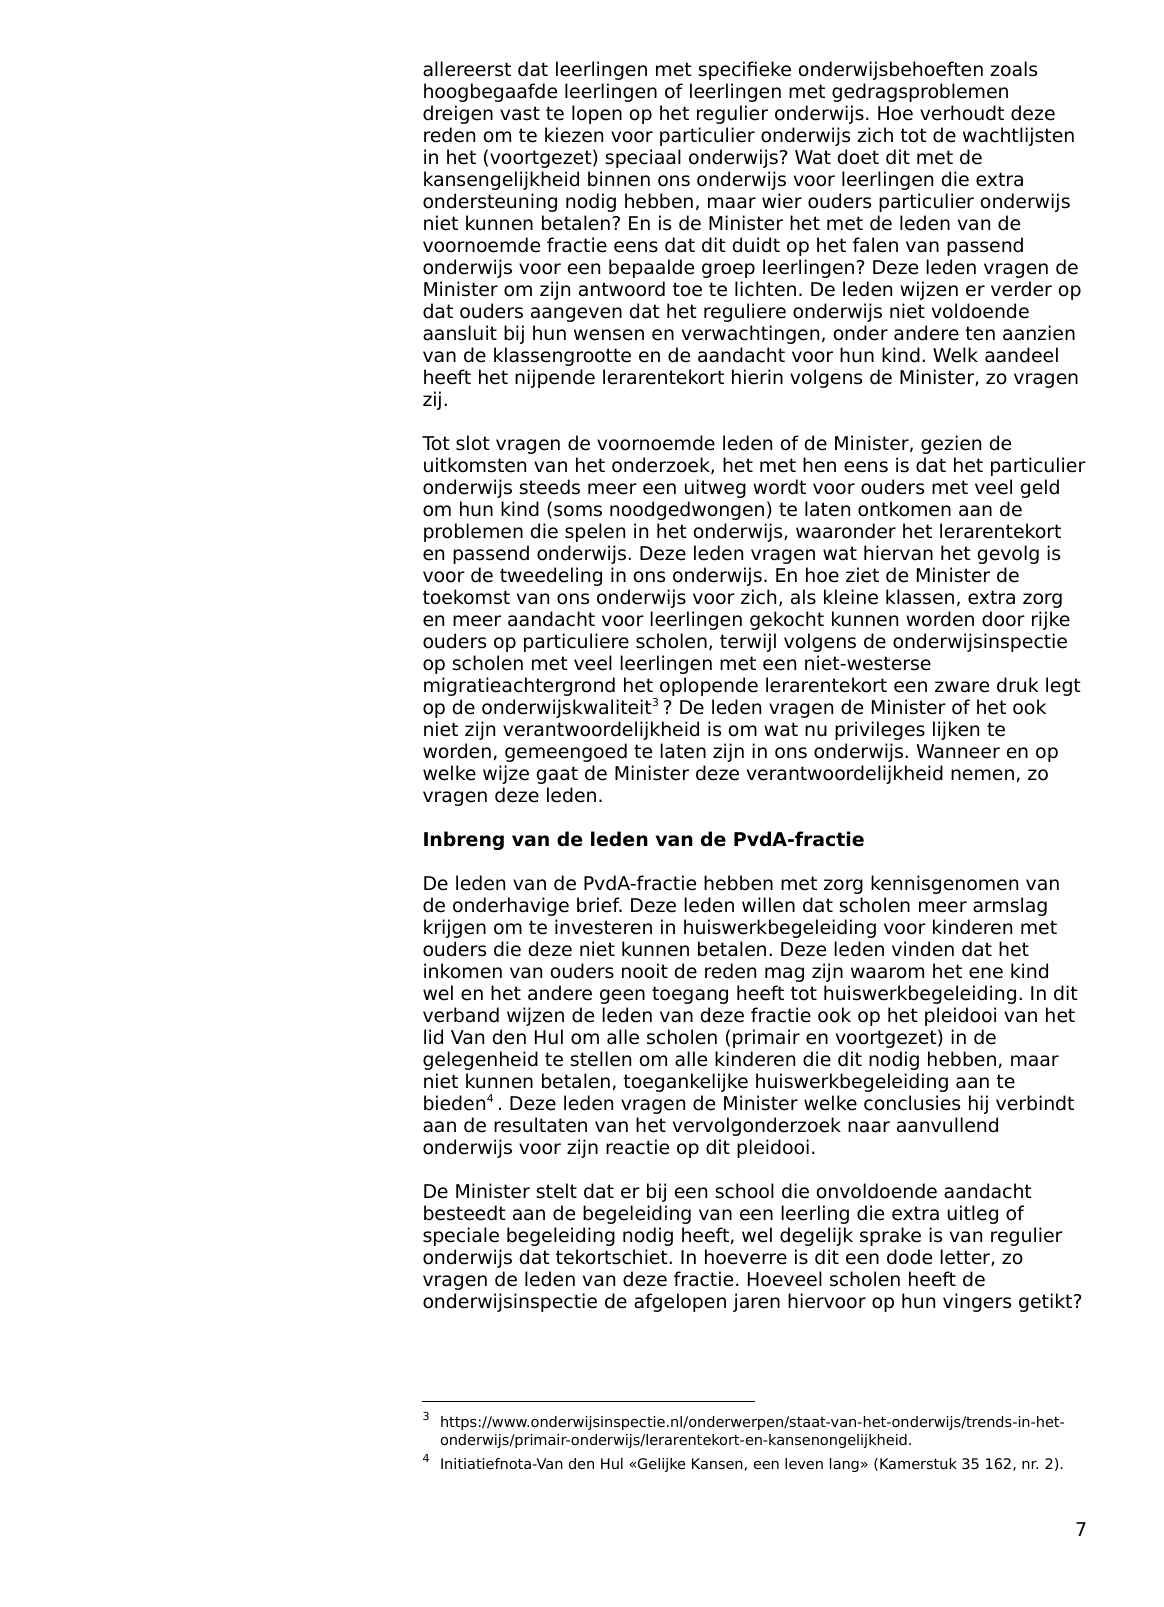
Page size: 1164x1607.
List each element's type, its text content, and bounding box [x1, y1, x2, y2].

text Tot slot vragen de voornoemde leden of de Minister, gezien de uitkomsten van het onderzoek, het met hen eens is dat het particulier onderwijs steeds meer een uitweg wordt voor ouders met veel geld om hun kind (soms noodgedwongen) te laten ontkomen aan de problemen die spelen in het onderwijs, waaronder het lerarentekort en passend onderwijs. Deze leden vragen wat hiervan het gevolg is voor de tweedeling in ons onderwijs. En hoe ziet de Minister de toekomst van ons onderwijs voor zich, als kleine klassen, extra zorg en meer aandacht voor leerlingen gekocht kunnen worden door rijke ouders op particuliere scholen, terwijl volgens de onderwijsinspectie op scholen met veel leerlingen met een niet-westerse migratieachtergrond het oplopende lerarentekort een zware druk legt op de onderwijskwaliteit? De leden vragen de Minister of het ook niet zijn verantwoordelijkheid is om wat nu privileges lijken te worden, gemeengoed te laten zijn in ons onderwijs. Wanneer en op welke wijze gaat de Minister deze verantwoordelijkheid nemen, zo vragen deze leden. [422, 433, 1087, 807]
text Initiatiefnota-Van den Hul «Gelijke Kansen, een leven lang» (Kamerstuk 35 162, nr. 2). [422, 1452, 1087, 1474]
text De leden van de PvdA-fractie hebben met zorg kennisgenomen van de onderhavige brief. Deze leden willen dat scholen meer armslag krijgen om te investeren in huiswerkbegeleiding voor kinderen met ouders die deze niet kunnen betalen. Deze leden vinden dat het inkomen van ouders nooit de reden mag zijn waarom het ene kind wel en het andere geen toegang heeft tot huiswerkbegeleiding. In dit verband wijzen de leden van deze fractie ook op het pleidooi van het lid Van den Hul om alle scholen (primair en voortgezet) in de gelegenheid te stellen om alle kinderen die dit nodig hebben, maar niet kunnen betalen, toegankelijke huiswerkbegeleiding aan te bieden. Deze leden vragen de Minister welke conclusies hij verbindt aan de resultaten van het vervolgonderzoek naar aanvullend onderwijs voor zijn reactie op dit pleidooi. [422, 873, 1087, 1159]
text allereerst dat leerlingen met specifieke onderwijsbehoeften zoals hoogbegaafde leerlingen of leerlingen met gedragsproblemen dreigen vast te lopen op het regulier onderwijs. Hoe verhoudt deze reden om te kiezen voor particulier onderwijs zich tot de wachtlijsten in het (voortgezet) speciaal onderwijs? Wat doet dit met de kansengelijkheid binnen ons onderwijs voor leerlingen die extra ondersteuning nodig hebben, maar wier ouders particulier onderwijs niet kunnen betalen? En is de Minister het met de leden van de voornoemde fractie eens dat dit duidt op het falen van passend onderwijs voor een bepaalde groep leerlingen? Deze leden vragen de Minister om zijn antwoord toe te lichten. De leden wijzen er verder op dat ouders aangeven dat het reguliere onderwijs niet voldoende aansluit bij hun wensen en verwachtingen, onder andere ten aanzien van de klassengrootte en de aandacht voor hun kind. Welk aandeel heeft het nijpende lerarentekort hierin volgens de Minister, zo vragen zij. [422, 59, 1087, 411]
subtitle Inbreng van de leden van de PvdA-fractie [422, 829, 1087, 851]
text De Minister stelt dat er bij een school die onvoldoende aandacht besteedt aan de begeleiding van een leerling die extra uitleg of speciale begeleiding nodig heeft, wel degelijk sprake is van regulier onderwijs dat tekortschiet. In hoeverre is dit een dode letter, zo vragen de leden van deze fractie. Hoeveel scholen heeft de onderwijsinspectie de afgelopen jaren hiervoor op hun vingers getikt? [422, 1181, 1087, 1313]
text https://www.onderwijsinspectie.nl/onderwerpen/staat-van-het-onderwijs/trends-in-het-onderwijs/primair-onderwijs/lerarentekort-en-kansenongelijkheid. [422, 1410, 1087, 1449]
